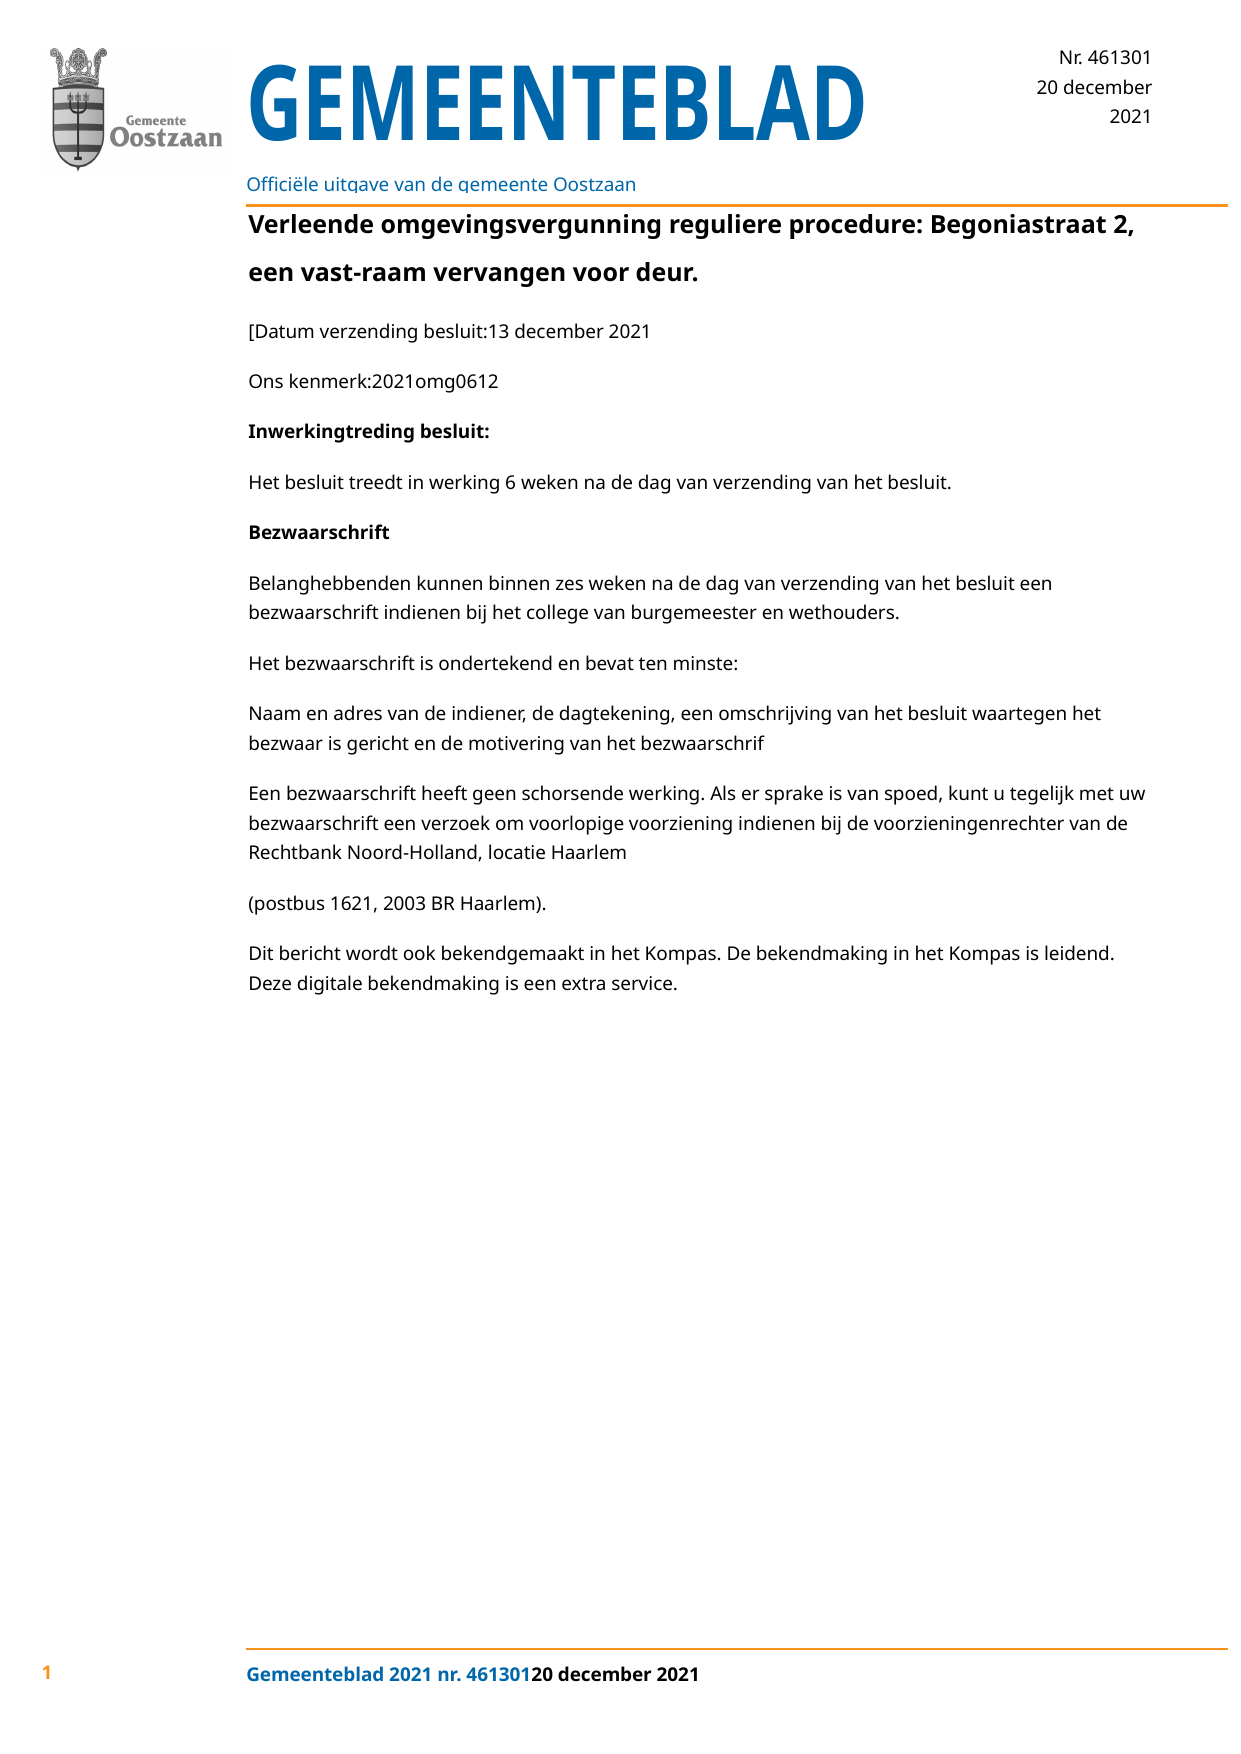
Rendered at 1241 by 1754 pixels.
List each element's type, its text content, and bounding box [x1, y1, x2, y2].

text Inwerkingtreding besluit: [248, 419, 1152, 444]
text Dit bericht wordt ook bekendgemaakt in het Kompas. De bekendmaking in het Kompas is leidend. Deze digitale bekendmaking is een extra service. [248, 940, 1152, 996]
text Belanghebbenden kunnen binnen zes weken na de dag van verzending van het besluit een bezwaarschrift indienen bij het college van burgemeester en wethouders. [248, 570, 1152, 625]
text Het besluit treedt in werking 6 weken na de dag van verzending van het besluit. [248, 469, 1152, 495]
text Bezwaarschrift [248, 519, 1152, 545]
text (postbus 1621, 2003 BR Haarlem). [248, 890, 1152, 916]
text Verleende omgevingsvergunning reguliere procedure: Begoniastraat 2, een vast-raam vervangen voor deur. [248, 207, 1152, 288]
text Een bezwaarschrift heeft geen schorsende werking. Als er sprake is van spoed, kunt u tegelijk met uw bezwaarschrift een verzoek om voorlopige voorziening indienen bij de voorzieningenrechter van de Rechtbank Noord-Holland, locatie Haarlem [248, 780, 1152, 865]
text Naam en adres van de indiener, de dagtekening, een omschrijving van het besluit waartegen het bezwaar is gericht en de motivering van het bezwaarschrif [248, 700, 1152, 756]
text Het bezwaarschrift is ondertekend en bevat ten minste: [248, 650, 1152, 676]
text [Datum verzending besluit:13 december 2021 [248, 318, 1152, 344]
text Ons kenmerk:2021omg0612 [248, 368, 1152, 394]
picture [41, 47, 231, 172]
